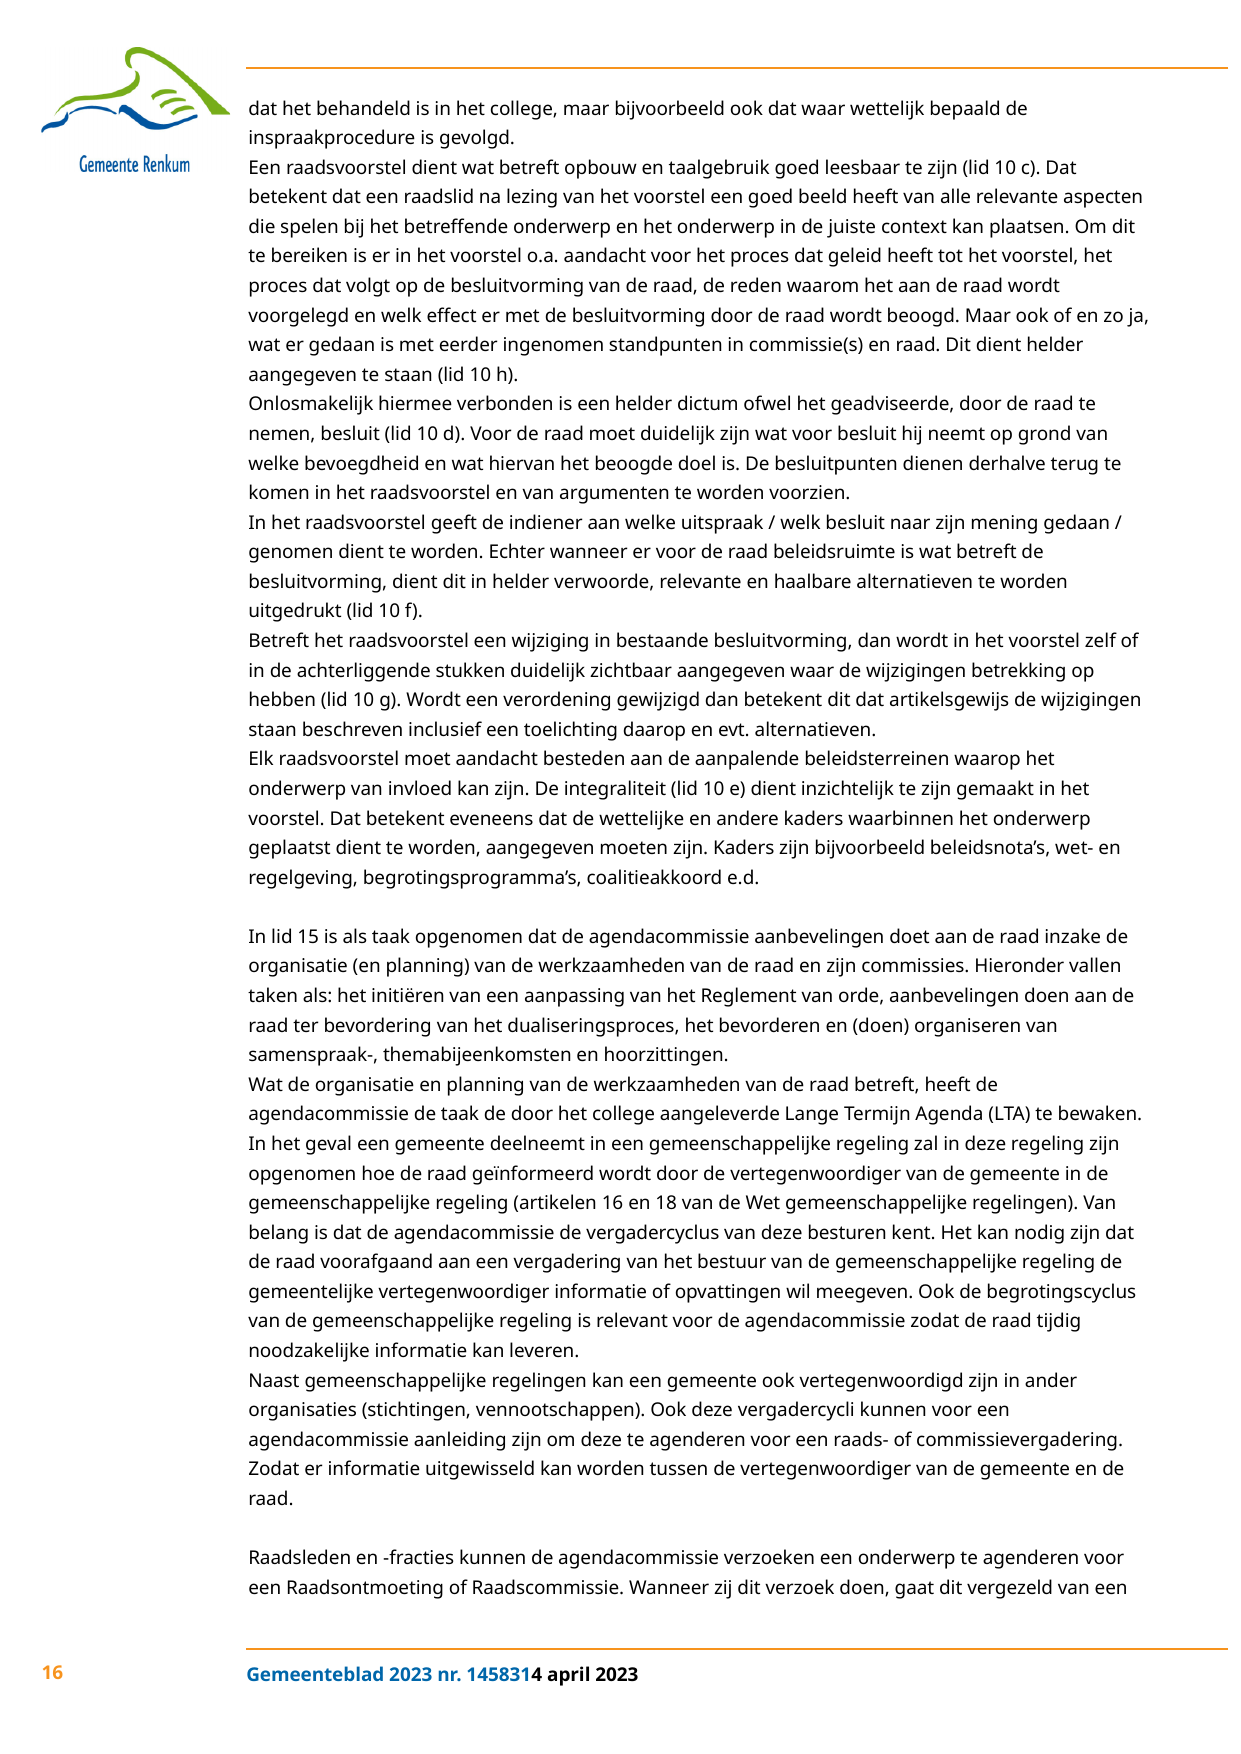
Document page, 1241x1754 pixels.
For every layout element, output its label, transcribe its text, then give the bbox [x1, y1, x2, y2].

text Raadsleden en -fracties kunnen de agendacommissie verzoeken een onderwerp te agenderen voor een Raadsontmoeting of Raadscommissie. Wanneer zij dit verzoek doen, gaat dit vergezeld van een [248, 1544, 1152, 1600]
text Betreft het raadsvoorstel een wijziging in bestaande besluitvorming, dan wordt in het voorstel zelf of in de achterliggende stukken duidelijk zichtbaar aangegeven waar de wijzigingen betrekking op hebben (lid 10 g). Wordt een verordening gewijzigd dan betekent dit dat artikelsgewijs de wijzigingen staan beschreven inclusief een toelichting daarop en evt. alternatieven. [248, 627, 1152, 742]
picture [41, 47, 231, 172]
text Elk raadsvoorstel moet aandacht besteden aan de aanpalende beleidsterreinen waarop het onderwerp van invloed kan zijn. De integraliteit (lid 10 e) dient inzichtelijk te zijn gemaakt in het voorstel. Dat betekent eveneens dat de wettelijke en andere kaders waarbinnen het onderwerp geplaatst dient te worden, aangegeven moeten zijn. Kaders zijn bijvoorbeeld beleidsnota’s, wet- en regelgeving, begrotingsprogramma’s, coalitieakkoord e.d. [248, 746, 1152, 890]
text In lid 15 is als taak opgenomen dat de agendacommissie aanbevelingen doet aan de raad inzake de organisatie (en planning) van de werkzaamheden van de raad en zijn commissies. Hieronder vallen taken als: het initiëren van een aanpassing van het Reglement van orde, aanbevelingen doen aan de raad ter bevordering van het dualiseringsproces, het bevorderen en (doen) organiseren van samenspraak-, themabijeenkomsten en hoorzittingen. [248, 923, 1152, 1067]
text Naast gemeenschappelijke regelingen kan een gemeente ook vertegenwoordigd zijn in ander organisaties (stichtingen, vennootschappen). Ook deze vergadercycli kunnen voor een agendacommissie aanleiding zijn om deze te agenderen voor een raads- of commissievergadering. Zodat er informatie uitgewisseld kan worden tussen de vertegenwoordiger van de gemeente en de raad. [248, 1367, 1152, 1511]
text Wat de organisatie en planning van de werkzaamheden van de raad betreft, heeft de agendacommissie de taak de door het college aangeleverde Lange Termijn Agenda (LTA) te bewaken. [248, 1071, 1152, 1126]
text In het raadsvoorstel geeft de indiener aan welke uitspraak / welk besluit naar zijn mening gedaan / genomen dient te worden. Echter wanneer er voor de raad beleidsruimte is wat betreft de besluitvorming, dient dit in helder verwoorde, relevante en haalbare alternatieven te worden uitgedrukt (lid 10 f). [248, 509, 1152, 623]
text Een raadsvoorstel dient wat betreft opbouw en taalgebruik goed leesbaar te zijn (lid 10 c). Dat betekent dat een raadslid na lezing van het voorstel een goed beeld heeft van alle relevante aspecten die spelen bij het betreffende onderwerp en het onderwerp in de juiste context kan plaatsen. Om dit te bereiken is er in het voorstel o.a. aandacht voor het proces dat geleid heeft tot het voorstel, het proces dat volgt op de besluitvorming van de raad, de reden waarom het aan de raad wordt voorgelegd en welk effect er met de besluitvorming door de raad wordt beoogd. Maar ook of en zo ja, wat er gedaan is met eerder ingenomen standpunten in commissie(s) en raad. Dit dient helder aangegeven te staan (lid 10 h). [248, 154, 1152, 387]
text In het geval een gemeente deelneemt in een gemeenschappelijke regeling zal in deze regeling zijn opgenomen hoe de raad geïnformeerd wordt door de vertegenwoordiger van de gemeente in de gemeenschappelijke regeling (artikelen 16 en 18 van de Wet gemeenschappelijke regelingen). Van belang is dat de agendacommissie de vergadercyclus van deze besturen kent. Het kan nodig zijn dat de raad voorafgaand aan een vergadering van het bestuur van de gemeenschappelijke regeling de gemeentelijke vertegenwoordiger informatie of opvattingen wil meegeven. Ook de begrotingscyclus van de gemeenschappelijke regeling is relevant voor de agendacommissie zodat de raad tijdig noodzakelijke informatie kan leveren. [248, 1130, 1152, 1363]
text Onlosmakelijk hiermee verbonden is een helder dictum ofwel het geadviseerde, door de raad te nemen, besluit (lid 10 d). Voor de raad moet duidelijk zijn wat voor besluit hij neemt op grond van welke bevoegdheid en wat hiervan het beoogde doel is. De besluitpunten dienen derhalve terug te komen in het raadsvoorstel en van argumenten te worden voorzien. [248, 391, 1152, 505]
text dat het behandeld is in het college, maar bijvoorbeeld ook dat waar wettelijk bepaald de inspraakprocedure is gevolgd. [248, 95, 1152, 150]
